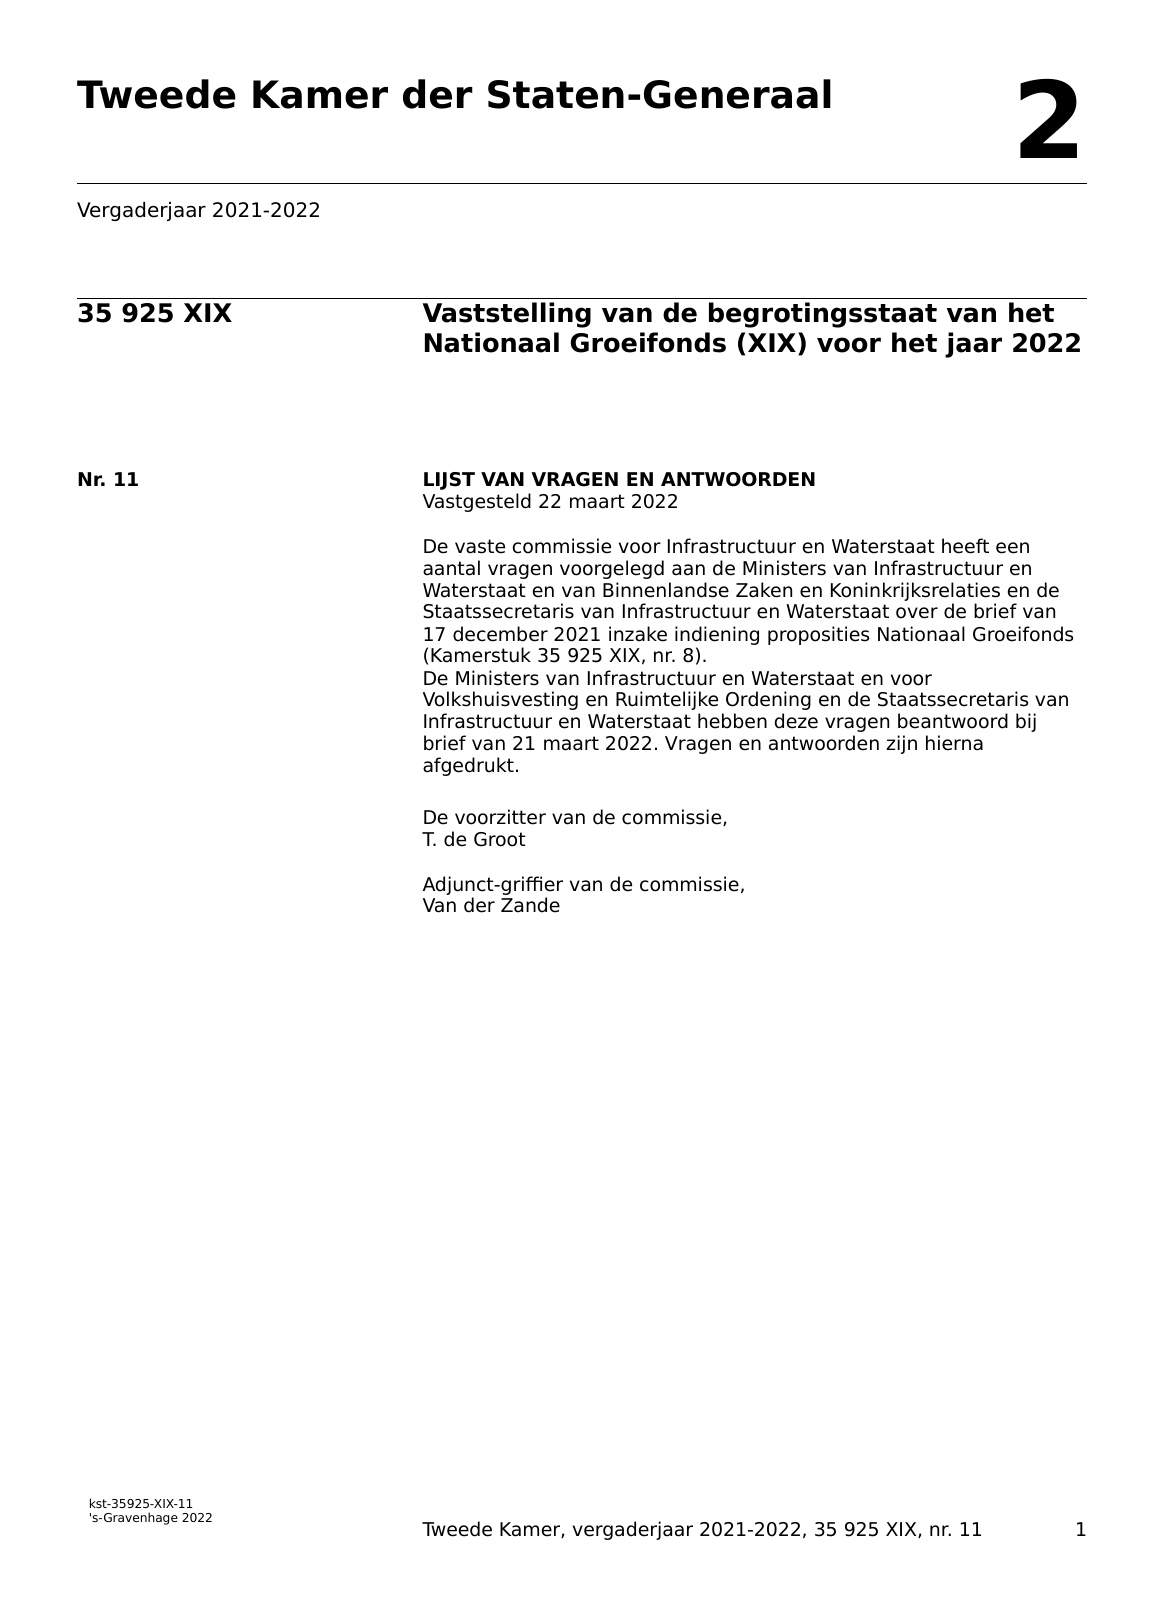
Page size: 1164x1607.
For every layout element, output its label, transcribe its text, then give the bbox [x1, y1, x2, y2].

text Adjunct-griffier van de commissie, Van der Zande [422, 873, 1087, 917]
table_cell Vergaderjaar 2021-2022 [77, 184, 1087, 298]
table_header Tweede Kamer der Staten-Generaal [77, 59, 886, 183]
text kst-35925-XIX-11 [88, 1497, 323, 1511]
text De vaste commissie voor Infrastructuur en Waterstaat heeft een aantal vragen voorgelegd aan de Ministers van Infrastructuur en Waterstaat en van Binnenlandse Zaken en Koninkrijksrelaties en de Staatssecretaris van Infrastructuur en Waterstaat over de brief van 17 december 2021 inzake indiening proposities Nationaal Groeifonds (Kamerstuk 35 925 XIX, nr. 8). [422, 536, 1087, 667]
subtitle Nr. 11 LIJST VAN VRAGEN EN ANTWOORDEN [77, 469, 1087, 491]
table_header 2 [886, 59, 1087, 183]
text 's-Gravenhage 2022 [88, 1511, 323, 1525]
subtitle 35 925 XIX Vaststelling van de begrotingsstaat van het Nationaal Groeifonds (XIX) voor het jaar 2022 [77, 299, 1087, 358]
text De voorzitter van de commissie, T. de Groot [422, 807, 1087, 851]
text Vastgesteld 22 maart 2022 [422, 491, 1087, 513]
text De Ministers van Infrastructuur en Waterstaat en voor Volkshuisvesting en Ruimtelijke Ordening en de Staatssecretaris van Infrastructuur en Waterstaat hebben deze vragen beantwoord bij brief van 21 maart 2022. Vragen en antwoorden zijn hierna afgedrukt. [422, 667, 1087, 777]
